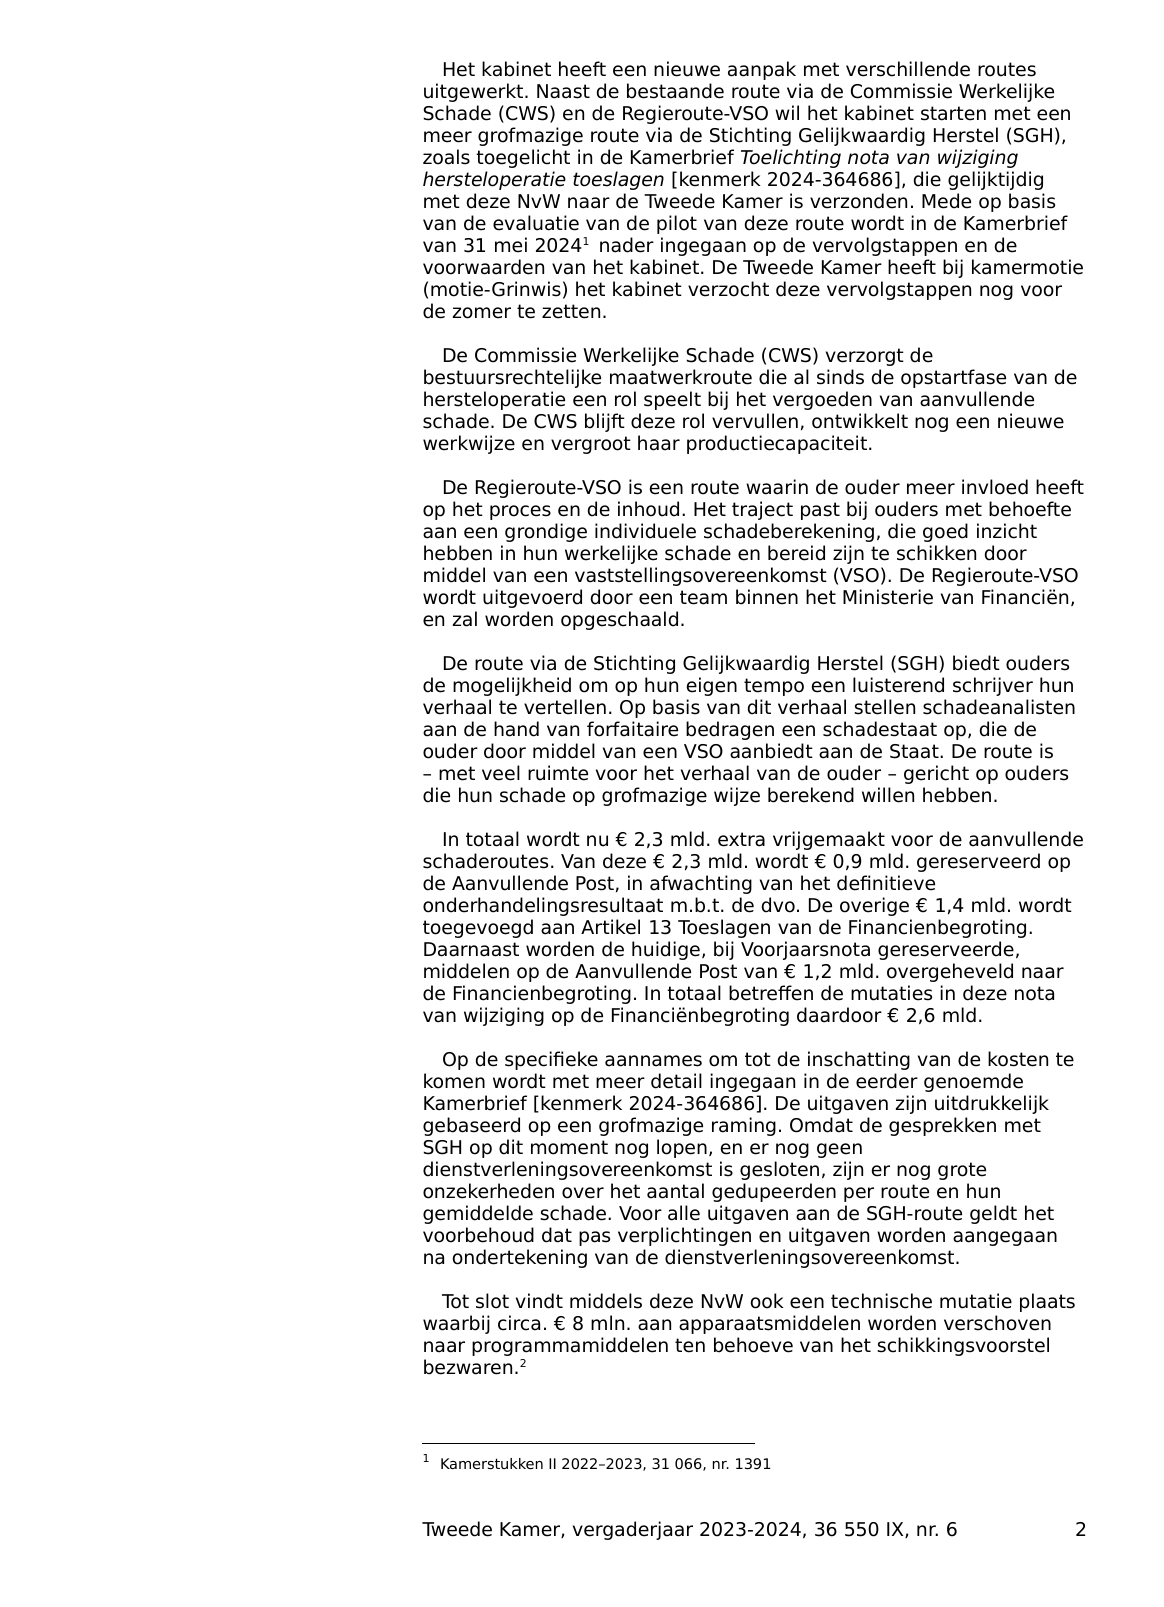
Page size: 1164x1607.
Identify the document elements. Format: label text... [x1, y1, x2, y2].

text Tot slot vindt middels deze NvW ook een technische mutatie plaats waarbij circa. € 8 mln. aan apparaatsmiddelen worden verschoven naar programmamiddelen ten behoeve van het schikkingsvoorstel bezwaren. [422, 1291, 1087, 1379]
text In totaal wordt nu € 2,3 mld. extra vrijgemaakt voor de aanvullende schaderoutes. Van deze € 2,3 mld. wordt € 0,9 mld. gereserveerd op de Aanvullende Post, in afwachting van het definitieve onderhandelingsresultaat m.b.t. de dvo. De overige € 1,4 mld. wordt toegevoegd aan Artikel 13 Toeslagen van de Financienbegroting. Daarnaast worden de huidige, bij Voorjaarsnota gereserveerde, middelen op de Aanvullende Post van € 1,2 mld. overgeheveld naar de Financienbegroting. In totaal betreffen de mutaties in deze nota van wijziging op de Financiënbegroting daardoor € 2,6 mld. [422, 829, 1087, 1027]
text Kamerstukken II 2022–2023, 31 066, nr. 1391 [422, 1452, 1087, 1474]
text Op de specifieke aannames om tot de inschatting van de kosten te komen wordt met meer detail ingegaan in de eerder genoemde Kamerbrief [kenmerk 2024-364686]. De uitgaven zijn uitdrukkelijk gebaseerd op een grofmazige raming. Omdat de gesprekken met SGH op dit moment nog lopen, en er nog geen dienstverleningsovereenkomst is gesloten, zijn er nog grote onzekerheden over het aantal gedupeerden per route en hun gemiddelde schade. Voor alle uitgaven aan de SGH-route geldt het voorbehoud dat pas verplichtingen en uitgaven worden aangegaan na ondertekening van de dienstverleningsovereenkomst. [422, 1049, 1087, 1269]
text De Commissie Werkelijke Schade (CWS) verzorgt de bestuursrechtelijke maatwerkroute die al sinds de opstartfase van de hersteloperatie een rol speelt bij het vergoeden van aanvullende schade. De CWS blijft deze rol vervullen, ontwikkelt nog een nieuwe werkwijze en vergroot haar productiecapaciteit. [422, 345, 1087, 455]
text De Regieroute-VSO is een route waarin de ouder meer invloed heeft op het proces en de inhoud. Het traject past bij ouders met behoefte aan een grondige individuele schadeberekening, die goed inzicht hebben in hun werkelijke schade en bereid zijn te schikken door middel van een vaststellingsovereenkomst (VSO). De Regieroute-VSO wordt uitgevoerd door een team binnen het Ministerie van Financiën, en zal worden opgeschaald. [422, 477, 1087, 631]
text Het kabinet heeft een nieuwe aanpak met verschillende routes uitgewerkt. Naast de bestaande route via de Commissie Werkelijke Schade (CWS) en de Regieroute-VSO wil het kabinet starten met een meer grofmazige route via de Stichting Gelijkwaardig Herstel (SGH), zoals toegelicht in de Kamerbrief Toelichting nota van wijziging hersteloperatie toeslagen [kenmerk 2024-364686], die gelijktijdig met deze NvW naar de Tweede Kamer is verzonden. Mede op basis van de evaluatie van de pilot van deze route wordt in de Kamerbrief van 31 mei 2024 nader ingegaan op de vervolgstappen en de voorwaarden van het kabinet. De Tweede Kamer heeft bij kamermotie (motie-Grinwis) het kabinet verzocht deze vervolgstappen nog voor de zomer te zetten. [422, 59, 1087, 323]
text De route via de Stichting Gelijkwaardig Herstel (SGH) biedt ouders de mogelijkheid om op hun eigen tempo een luisterend schrijver hun verhaal te vertellen. Op basis van dit verhaal stellen schadeanalisten aan de hand van forfaitaire bedragen een schadestaat op, die de ouder door middel van een VSO aanbiedt aan de Staat. De route is – met veel ruimte voor het verhaal van de ouder – gericht op ouders die hun schade op grofmazige wijze berekend willen hebben. [422, 653, 1087, 807]
